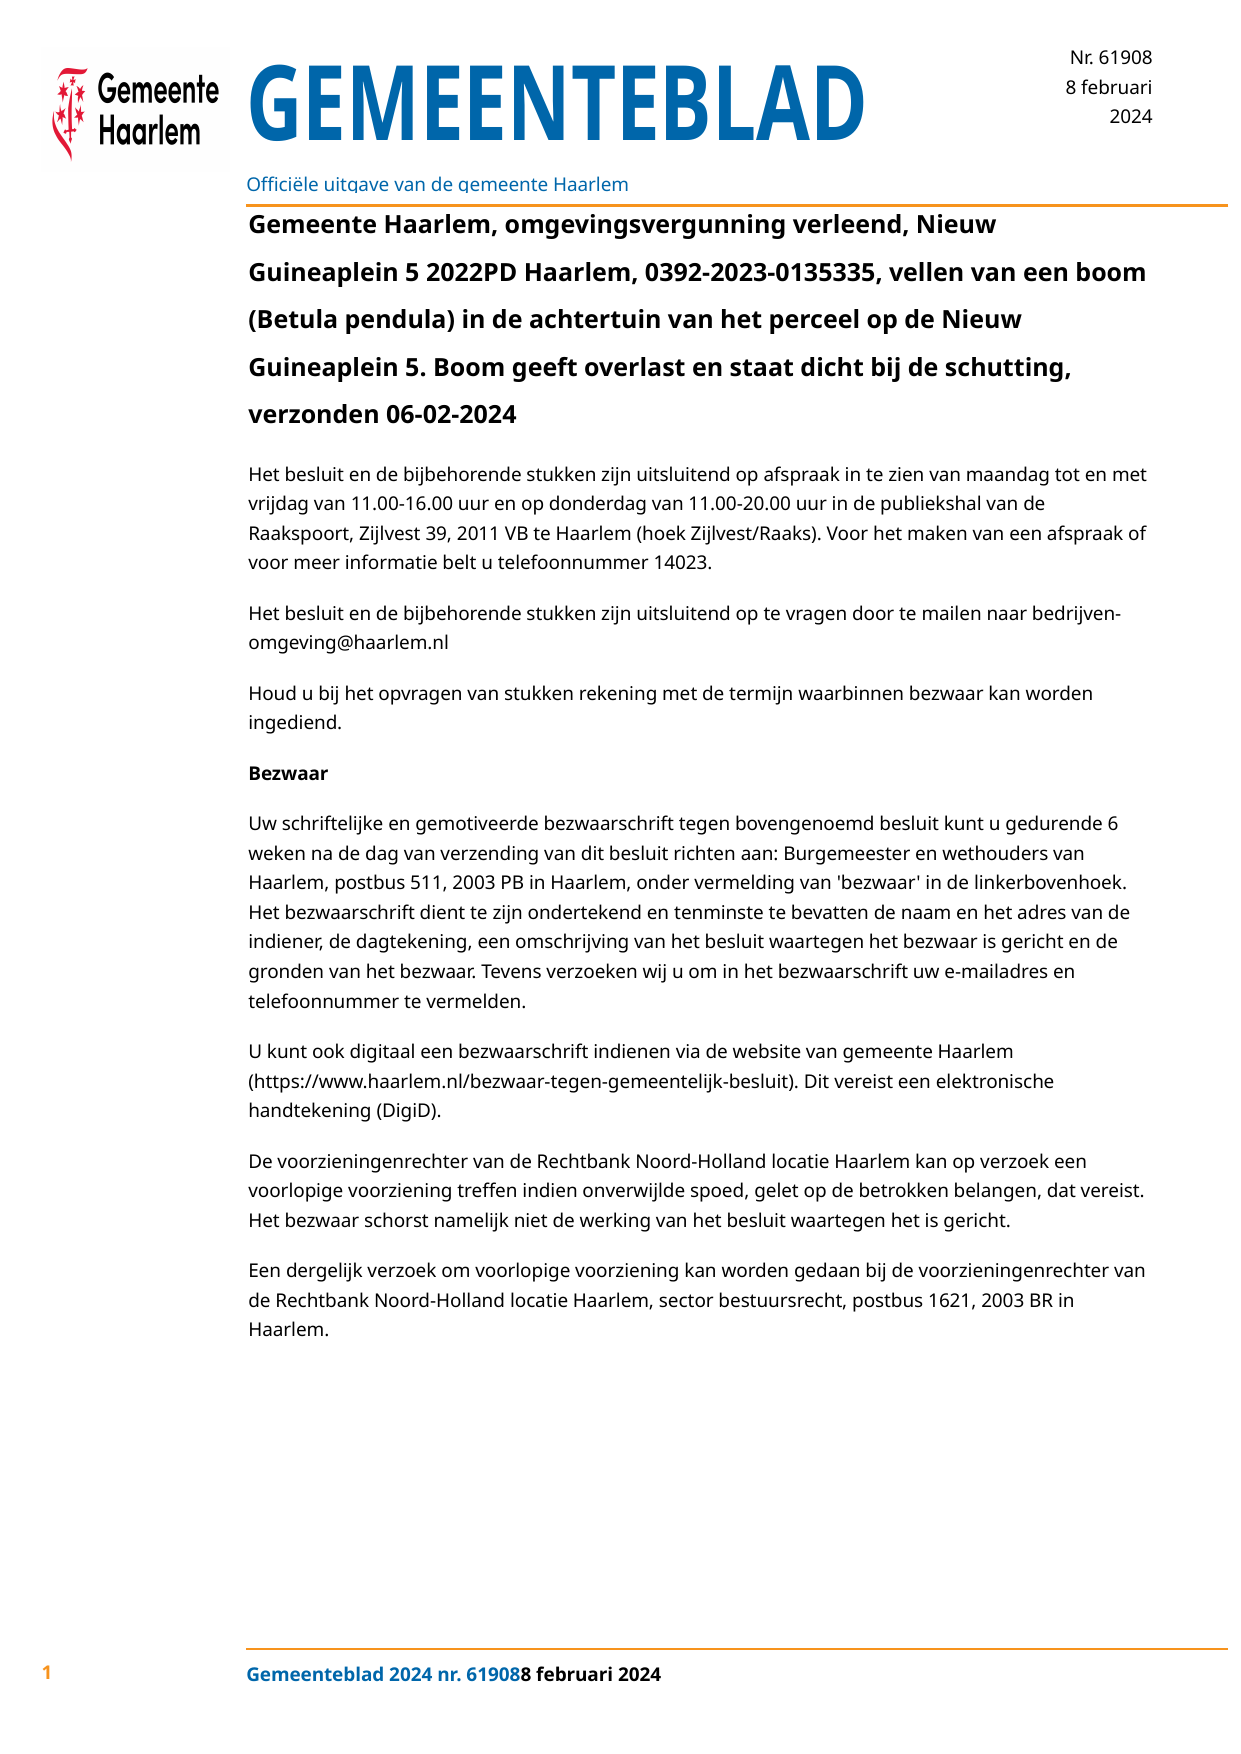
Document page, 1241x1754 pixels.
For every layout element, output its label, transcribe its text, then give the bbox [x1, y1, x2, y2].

text Houd u bij het opvragen van stukken rekening met de termijn waarbinnen bezwaar kan worden ingediend. [248, 680, 1152, 735]
text Gemeente Haarlem, omgevingsvergunning verleend, Nieuw Guineaplein 5 2022PD Haarlem, 0392-2023-0135335, vellen van een boom (Betula pendula) in de achtertuin van het perceel op de Nieuw Guineaplein 5. Boom geeft overlast en staat dicht bij de schutting, verzonden 06-02-2024 [248, 207, 1152, 431]
picture [41, 47, 231, 172]
text Een dergelijk verzoek om voorlopige voorziening kan worden gedaan bij de voorzieningenrechter van de Rechtbank Noord-Holland locatie Haarlem, sector bestuursrecht, postbus 1621, 2003 BR in Haarlem. [248, 1257, 1152, 1342]
text Uw schriftelijke en gemotiveerde bezwaarschrift tegen bovengenoemd besluit kunt u gedurende 6 weken na de dag van verzending van dit besluit richten aan: Burgemeester en wethouders van Haarlem, postbus 511, 2003 PB in Haarlem, onder vermelding van 'bezwaar' in de linkerbovenhoek. Het bezwaarschrift dient te zijn ondertekend en tenminste te bevatten de naam en het adres van de indiener, de dagtekening, een omschrijving van het besluit waartegen het bezwaar is gericht en de gronden van het bezwaar. Tevens verzoeken wij u om in het bezwaarschrift uw e-mailadres en telefoonnummer te vermelden. [248, 810, 1152, 1013]
text Het besluit en de bijbehorende stukken zijn uitsluitend op afspraak in te zien van maandag tot en met vrijdag van 11.00-16.00 uur en op donderdag van 11.00-20.00 uur in de publiekshal van de Raakspoort, Zijlvest 39, 2011 VB te Haarlem (hoek Zijlvest/Raaks). Voor het maken van een afspraak of voor meer informatie belt u telefoonnummer 14023. [248, 461, 1152, 575]
text U kunt ook digitaal een bezwaarschrift indienen via de website van gemeente Haarlem (https://www.haarlem.nl/bezwaar-tegen-gemeentelijk-besluit). Dit vereist een elektronische handtekening (DigiD). [248, 1038, 1152, 1123]
text De voorzieningenrechter van de Rechtbank Noord-Holland locatie Haarlem kan op verzoek een voorlopige voorziening treffen indien onverwijlde spoed, gelet op de betrokken belangen, dat vereist. Het bezwaar schorst namelijk niet de werking van het besluit waartegen het is gericht. [248, 1148, 1152, 1233]
text Het besluit en de bijbehorende stukken zijn uitsluitend op te vragen door te mailen naar bedrijven-omgeving@haarlem.nl [248, 600, 1152, 655]
text Bezwaar [248, 760, 1152, 786]
